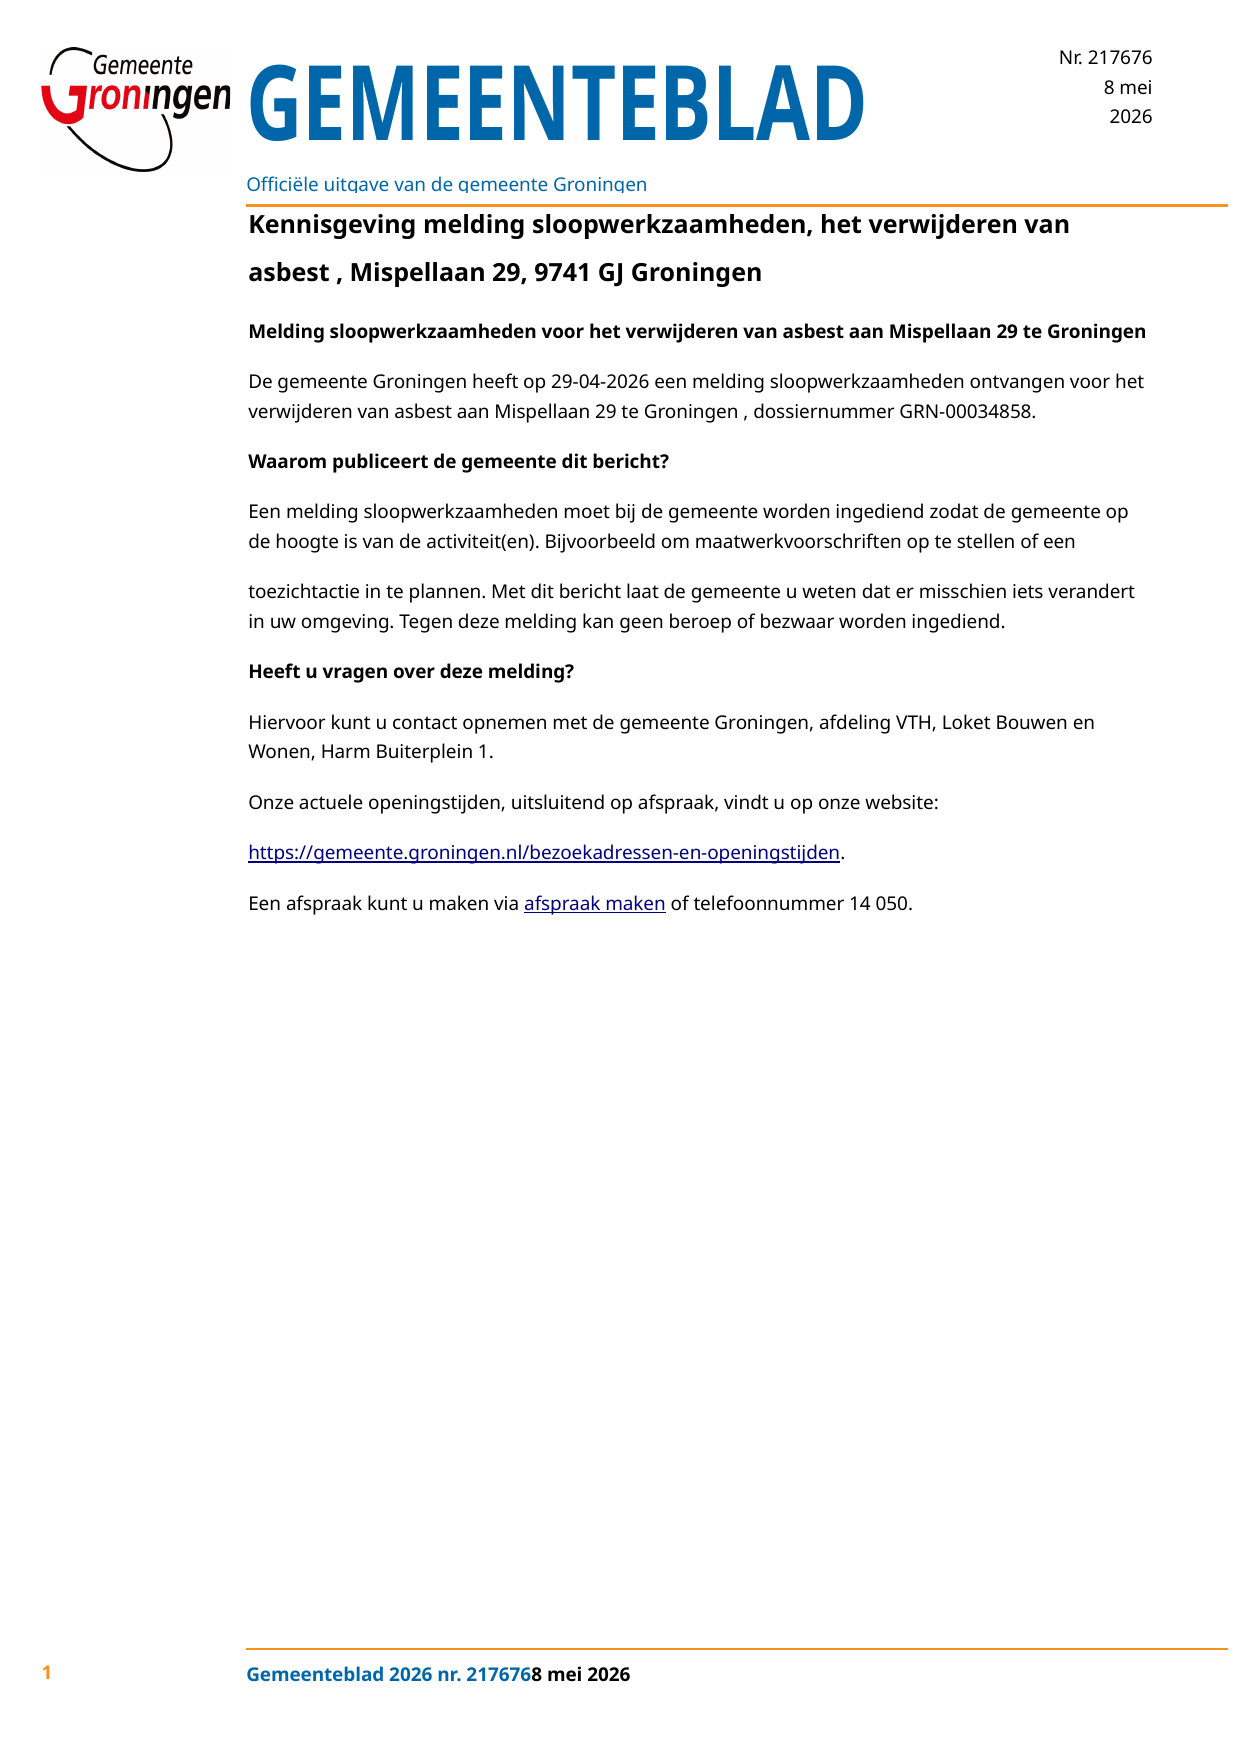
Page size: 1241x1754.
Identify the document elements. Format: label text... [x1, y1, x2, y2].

text Melding sloopwerkzaamheden voor het verwijderen van asbest aan Mispellaan 29 te Groningen [248, 318, 1152, 344]
text Een melding sloopwerkzaamheden moet bij de gemeente worden ingediend zodat de gemeente op de hoogte is van de activiteit(en). Bijvoorbeeld om maatwerkvoorschriften op te stellen of een [248, 499, 1152, 554]
picture [41, 47, 231, 172]
text Waarom publiceert de gemeente dit bericht? [248, 448, 1152, 474]
text Een afspraak kunt u maken via afspraak maken of telefoonnummer 14 050. [248, 890, 1152, 916]
text Heeft u vragen over deze melding? [248, 659, 1152, 684]
text Hiervoor kunt u contact opnemen met de gemeente Groningen, afdeling VTH, Loket Bouwen en Wonen, Harm Buiterplein 1. [248, 709, 1152, 764]
text toezichtactie in te plannen. Met dit bericht laat de gemeente u weten dat er misschien iets verandert in uw omgeving. Tegen deze melding kan geen beroep of bezwaar worden ingediend. [248, 579, 1152, 634]
text Kennisgeving melding sloopwerkzaamheden, het verwijderen van asbest , Mispellaan 29, 9741 GJ Groningen [248, 207, 1152, 288]
text https://gemeente.groningen.nl/bezoekadressen-en-openingstijden. [248, 839, 1152, 865]
text De gemeente Groningen heeft op 29-04-2026 een melding sloopwerkzaamheden ontvangen voor het verwijderen van asbest aan Mispellaan 29 te Groningen , dossiernummer GRN-00034858. [248, 368, 1152, 424]
text Onze actuele openingstijden, uitsluitend op afspraak, vindt u op onze website: [248, 789, 1152, 815]
